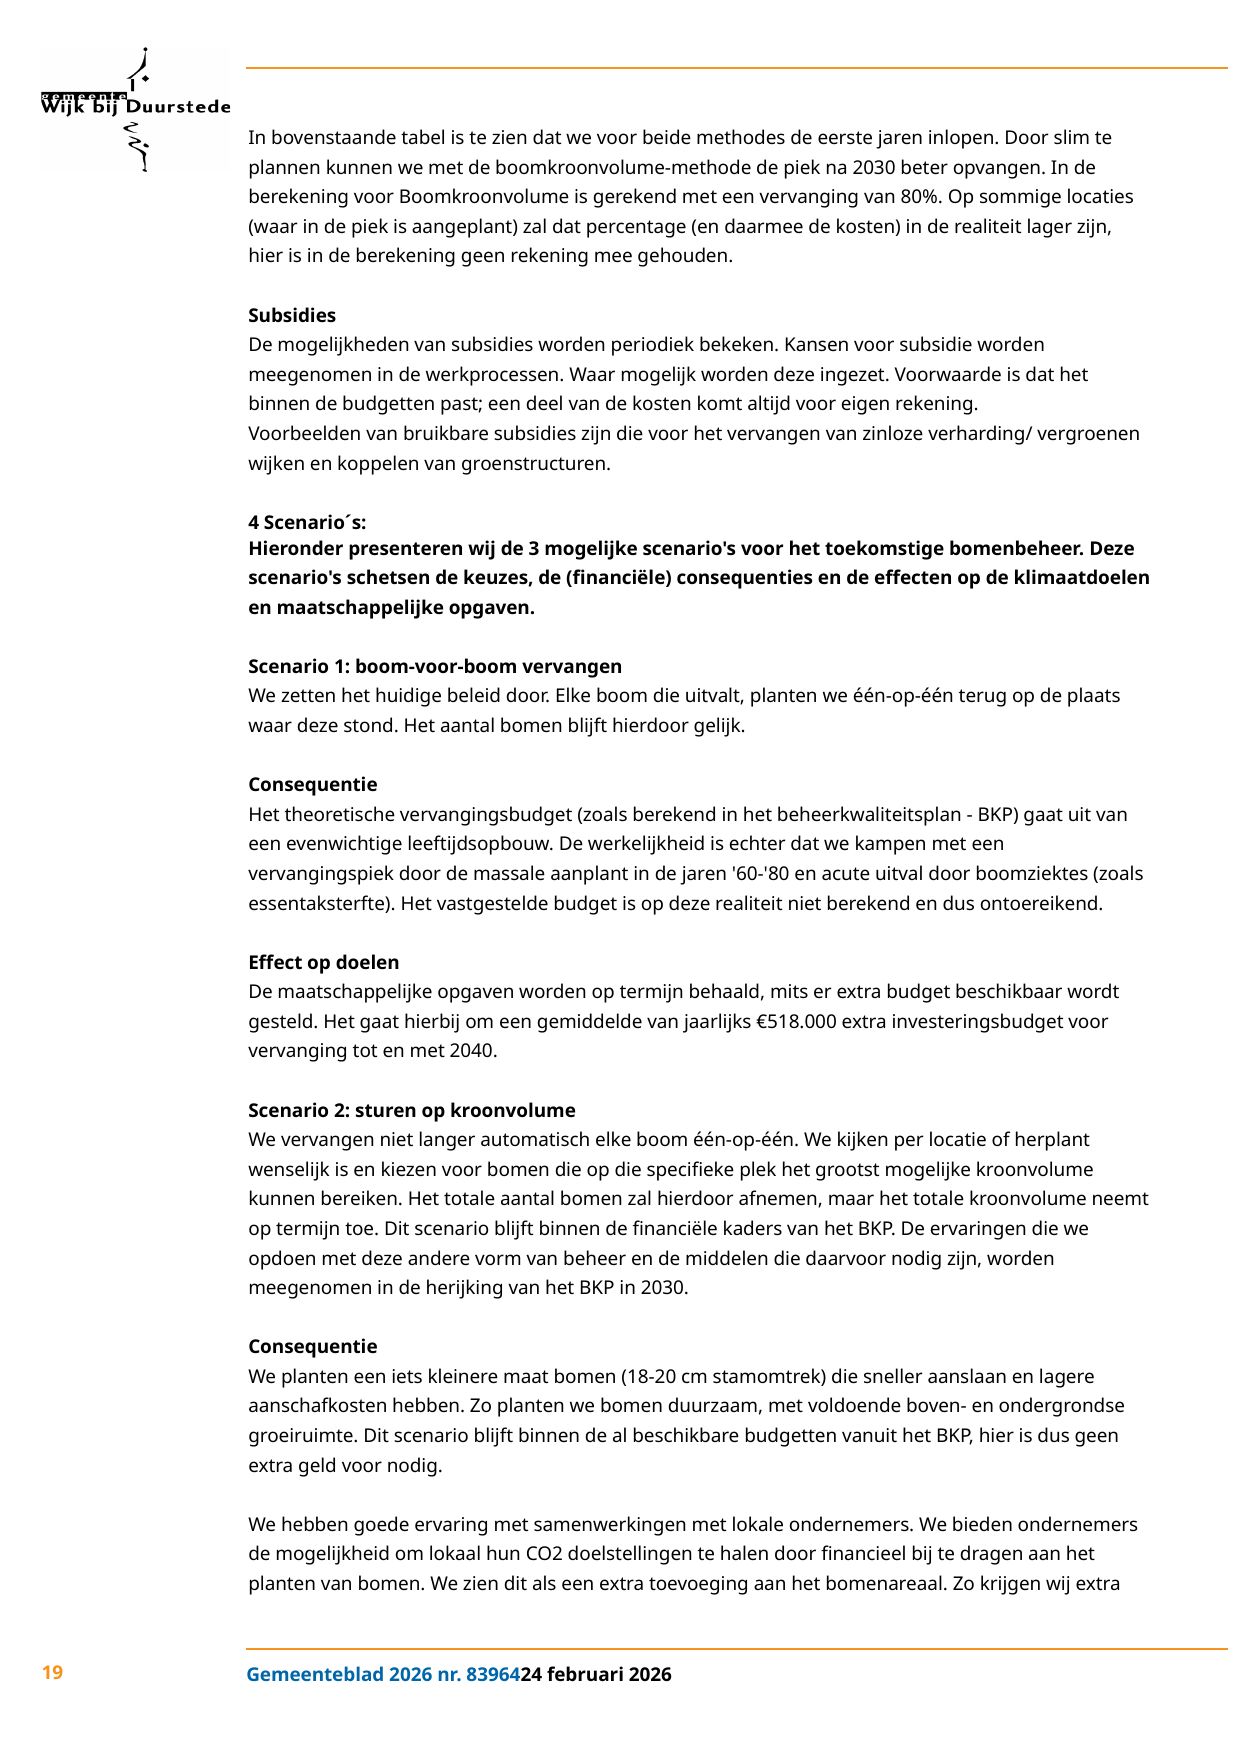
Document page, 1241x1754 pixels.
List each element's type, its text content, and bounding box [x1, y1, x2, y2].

text Scenario 2: sturen op kroonvolume [248, 1097, 1152, 1122]
text We zetten het huidige beleid door. Elke boom die uitvalt, planten we één-op-één terug op de plaats waar deze stond. Het aantal bomen blijft hierdoor gelijk. [248, 683, 1152, 738]
text Effect op doelen [248, 949, 1152, 974]
text Scenario 1: boom-voor-boom vervangen [248, 653, 1152, 679]
text Consequentie [248, 771, 1152, 797]
text De mogelijkheden van subsidies worden periodiek bekeken. Kansen voor subsidie worden meegenomen in de werkprocessen. Waar mogelijk worden deze ingezet. Voorwaarde is dat het binnen de budgetten past; een deel van de kosten komt altijd voor eigen rekening. [248, 331, 1152, 416]
text Subsidies [248, 302, 1152, 328]
text Consequentie [248, 1333, 1152, 1359]
text We planten een iets kleinere maat bomen (18-20 cm stamomtrek) die sneller aanslaan en lagere aanschafkosten hebben. Zo planten we bomen duurzaam, met voldoende boven- en ondergrondse groeiruimte. Dit scenario blijft binnen de al beschikbare budgetten vanuit het BKP, hier is dus geen extra geld voor nodig. [248, 1363, 1152, 1477]
picture [41, 47, 231, 172]
text De maatschappelijke opgaven worden op termijn behaald, mits er extra budget beschikbaar wordt gesteld. Het gaat hierbij om een gemiddelde van jaarlijks €518.000 extra investeringsbudget voor vervanging tot en met 2040. [248, 978, 1152, 1063]
text We hebben goede ervaring met samenwerkingen met lokale ondernemers. We bieden ondernemers de mogelijkheid om lokaal hun CO2 doelstellingen te halen door financieel bij te dragen aan het planten van bomen. We zien dit als een extra toevoeging aan het bomenareaal. Zo krijgen wij extra [248, 1511, 1152, 1596]
text Voorbeelden van bruikbare subsidies zijn die voor het vervangen van zinloze verharding/ vergroenen wijken en koppelen van groenstructuren. [248, 420, 1152, 476]
text In bovenstaande tabel is te zien dat we voor beide methodes de eerste jaren inlopen. Door slim te plannen kunnen we met de boomkroonvolume-methode de piek na 2030 beter opvangen. In de berekening voor Boomkroonvolume is gerekend met een vervanging van 80%. Op sommige locaties (waar in de piek is aangeplant) zal dat percentage (en daarmee de kosten) in de realiteit lager zijn, hier is in de berekening geen rekening mee gehouden. [248, 124, 1152, 268]
text Het theoretische vervangingsbudget (zoals berekend in het beheerkwaliteitsplan - BKP) gaat uit van een evenwichtige leeftijdsopbouw. De werkelijkheid is echter dat we kampen met een vervangingspiek door de massale aanplant in de jaren '60-'80 en acute uitval door boomziektes (zoals essentaksterfte). Het vastgestelde budget is op deze realiteit niet berekend en dus ontoereikend. [248, 801, 1152, 915]
text Hieronder presenteren wij de 3 mogelijke scenario's voor het toekomstige bomenbeheer. Deze scenario's schetsen de keuzes, de (financiële) consequenties en de effecten op de klimaatdoelen en maatschappelijke opgaven. [248, 535, 1152, 619]
text 4 Scenario´s: [248, 509, 1152, 535]
text We vervangen niet langer automatisch elke boom één-op-één. We kijken per locatie of herplant wenselijk is en kiezen voor bomen die op die specifieke plek het grootst mogelijke kroonvolume kunnen bereiken. Het totale aantal bomen zal hierdoor afnemen, maar het totale kroonvolume neemt op termijn toe. Dit scenario blijft binnen de financiële kaders van het BKP. De ervaringen die we opdoen met deze andere vorm van beheer en de middelen die daarvoor nodig zijn, worden meegenomen in de herijking van het BKP in 2030. [248, 1126, 1152, 1300]
